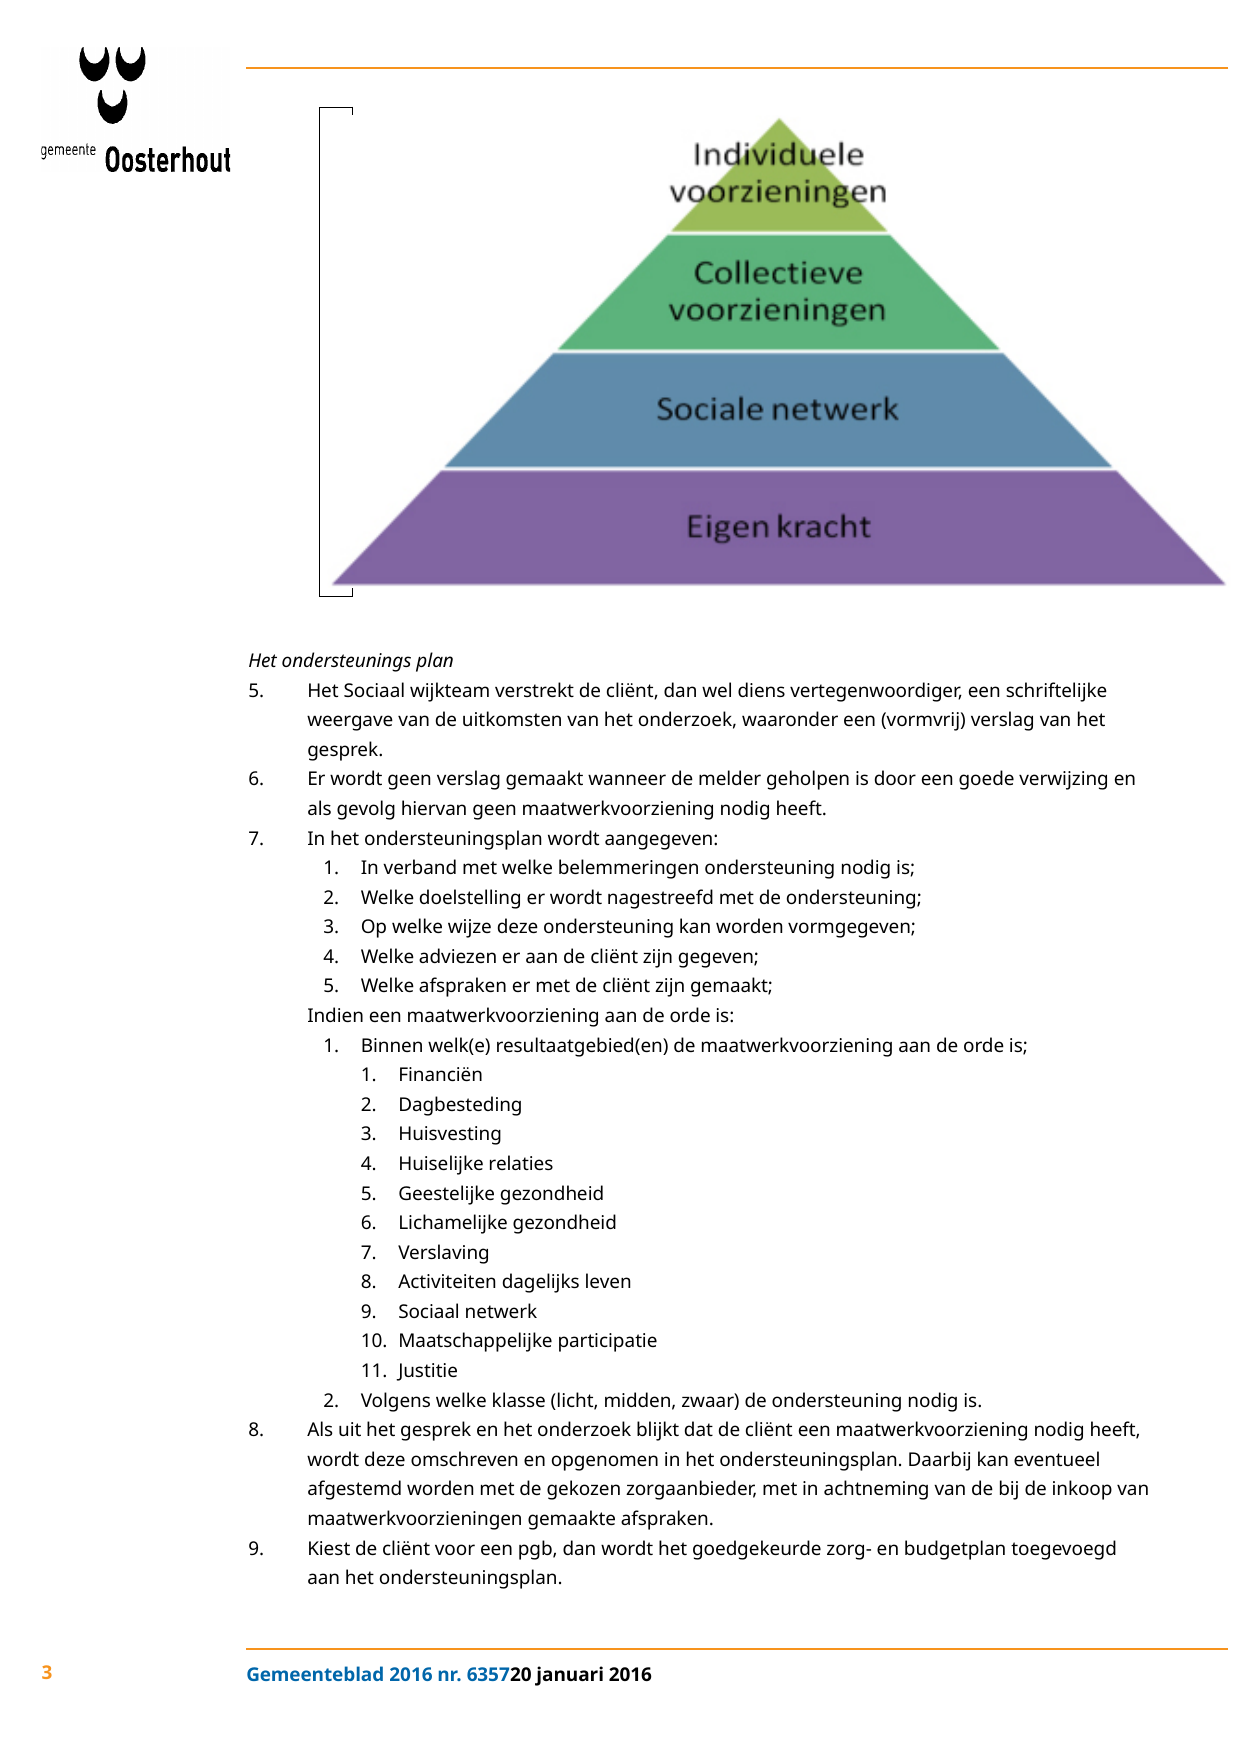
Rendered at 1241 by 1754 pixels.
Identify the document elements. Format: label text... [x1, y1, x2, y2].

picture [41, 47, 231, 172]
text Het ondersteunings plan [248, 647, 1152, 673]
list Volgens welke klasse (licht, midden, zwaar) de ondersteuning nodig is. [323, 1387, 1152, 1412]
list Welke doelstelling er wordt nagestreefd met de ondersteuning; [323, 884, 1152, 909]
list Binnen welk(e) resultaatgebied(en) de maatwerkvoorziening aan de orde is; [323, 1032, 1152, 1057]
list Justitie [361, 1357, 1152, 1383]
list Welke afspraken er met de cliënt zijn gemaakt; [323, 973, 1152, 998]
list Financiën [361, 1061, 1152, 1087]
list In verband met welke belemmeringen ondersteuning nodig is; [323, 854, 1152, 880]
list Maatschappelijke participatie [361, 1328, 1152, 1353]
list Indien een maatwerkvoorziening aan de orde is: [248, 1002, 1152, 1028]
list Er wordt geen verslag gemaakt wanneer de melder geholpen is door een goede verwijzing en als gevolg hiervan geen maatwerkvoorziening nodig heeft. [248, 766, 1152, 821]
list Verslaving [361, 1239, 1152, 1264]
picture [327, 115, 1232, 588]
list Welke adviezen er aan de cliënt zijn gegeven; [323, 943, 1152, 969]
list Het Sociaal wijkteam verstrekt de cliënt, dan wel diens vertegenwoordiger, een schriftelijke weergave van de uitkomsten van het onderzoek, waaronder een (vormvrij) verslag van het gesprek. [248, 677, 1152, 762]
list Geestelijke gezondheid [361, 1180, 1152, 1205]
list Sociaal netwerk [361, 1298, 1152, 1324]
list Als uit het gesprek en het onderzoek blijkt dat de cliënt een maatwerkvoorziening nodig heeft, wordt deze omschreven en opgenomen in het ondersteuningsplan. Daarbij kan eventueel afgestemd worden met de gekozen zorgaanbieder, met in achtneming van de bij de inkoop van maatwerkvoorzieningen gemaakte afspraken. [248, 1416, 1152, 1531]
list Dagbesteding [361, 1091, 1152, 1117]
list Lichamelijke gezondheid [361, 1209, 1152, 1235]
list Op welke wijze deze ondersteuning kan worden vormgegeven; [323, 913, 1152, 939]
list Huisvesting [361, 1121, 1152, 1146]
list In het ondersteuningsplan wordt aangegeven: [248, 825, 1152, 850]
list Kiest de cliënt voor een pgb, dan wordt het goedgekeurde zorg- en budgetplan toegevoegd aan het ondersteuningsplan. [248, 1535, 1152, 1590]
list Huiselijke relaties [361, 1150, 1152, 1176]
list Activiteiten dagelijks leven [361, 1268, 1152, 1294]
